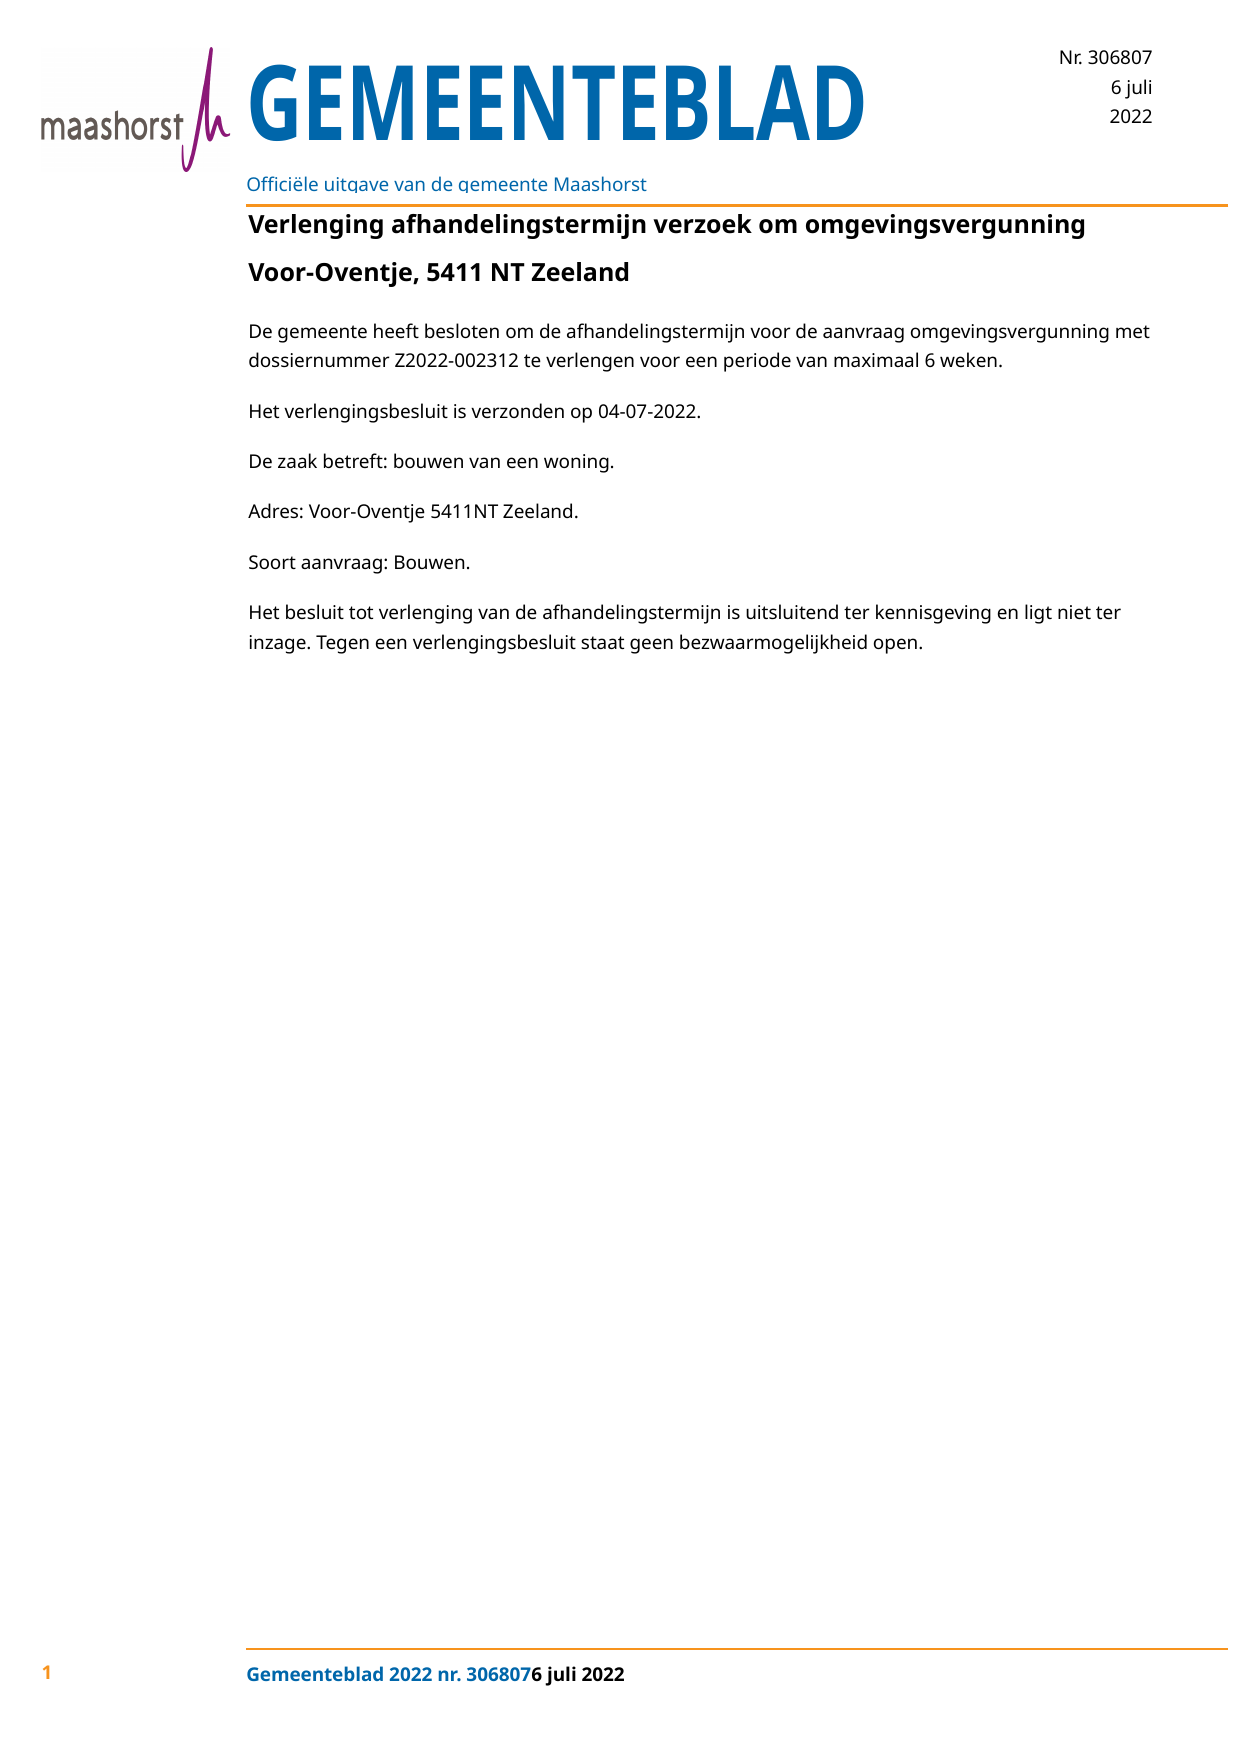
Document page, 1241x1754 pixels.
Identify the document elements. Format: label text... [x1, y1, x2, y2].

picture [41, 47, 231, 172]
text De gemeente heeft besloten om de afhandelingstermijn voor de aanvraag omgevingsvergunning met dossiernummer Z2022-002312 te verlengen voor een periode van maximaal 6 weken. [248, 318, 1152, 373]
text Adres: Voor-Oventje 5411NT Zeeland. [248, 499, 1152, 524]
text De zaak betreft: bouwen van een woning. [248, 448, 1152, 474]
text Het besluit tot verlenging van de afhandelingstermijn is uitsluitend ter kennisgeving en ligt niet ter inzage. Tegen een verlengingsbesluit staat geen bezwaarmogelijkheid open. [248, 599, 1152, 655]
text Het verlengingsbesluit is verzonden op 04-07-2022. [248, 398, 1152, 424]
text Soort aanvraag: Bouwen. [248, 549, 1152, 575]
text Verlenging afhandelingstermijn verzoek om omgevingsvergunning Voor-Oventje, 5411 NT Zeeland [248, 207, 1152, 288]
